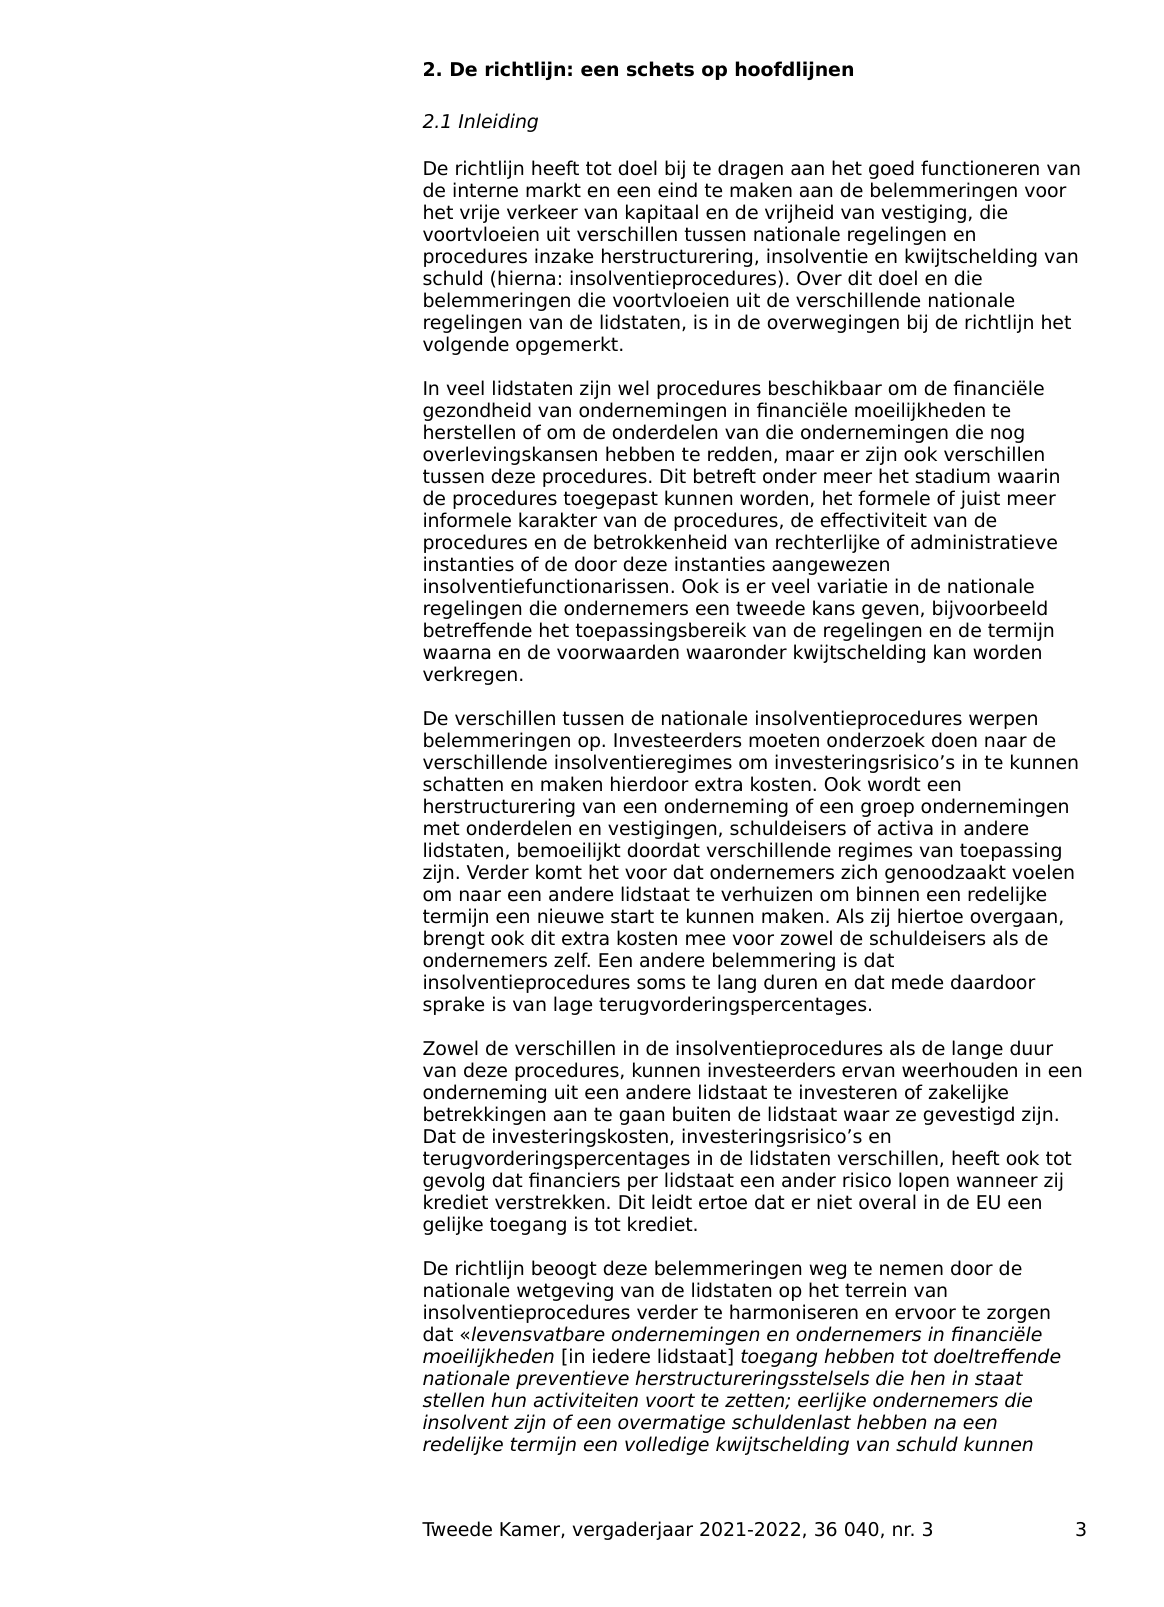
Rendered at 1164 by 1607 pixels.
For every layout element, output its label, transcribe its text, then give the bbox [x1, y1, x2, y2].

text De richtlijn heeft tot doel bij te dragen aan het goed functioneren van de interne markt en een eind te maken aan de belemmeringen voor het vrije verkeer van kapitaal en de vrijheid van vestiging, die voortvloeien uit verschillen tussen nationale regelingen en procedures inzake herstructurering, insolventie en kwijtschelding van schuld (hierna: insolventieprocedures). Over dit doel en die belemmeringen die voortvloeien uit de verschillende nationale regelingen van de lidstaten, is in de overwegingen bij de richtlijn het volgende opgemerkt. [422, 158, 1087, 356]
subtitle 2. De richtlijn: een schets op hoofdlijnen [422, 59, 1087, 81]
text In veel lidstaten zijn wel procedures beschikbaar om de financiële gezondheid van ondernemingen in financiële moeilijkheden te herstellen of om de onderdelen van die ondernemingen die nog overlevingskansen hebben te redden, maar er zijn ook verschillen tussen deze procedures. Dit betreft onder meer het stadium waarin de procedures toegepast kunnen worden, het formele of juist meer informele karakter van de procedures, de effectiviteit van de procedures en de betrokkenheid van rechterlijke of administratieve instanties of de door deze instanties aangewezen insolventiefunctionarissen. Ook is er veel variatie in de nationale regelingen die ondernemers een tweede kans geven, bijvoorbeeld betreffende het toepassingsbereik van de regelingen en de termijn waarna en de voorwaarden waaronder kwijtschelding kan worden verkregen. [422, 378, 1087, 686]
text Zowel de verschillen in de insolventieprocedures als de lange duur van deze procedures, kunnen investeerders ervan weerhouden in een onderneming uit een andere lidstaat te investeren of zakelijke betrekkingen aan te gaan buiten de lidstaat waar ze gevestigd zijn. Dat de investeringskosten, investeringsrisico’s en terugvorderingspercentages in de lidstaten verschillen, heeft ook tot gevolg dat financiers per lidstaat een ander risico lopen wanneer zij krediet verstrekken. Dit leidt ertoe dat er niet overal in de EU een gelijke toegang is tot krediet. [422, 1038, 1087, 1236]
text De verschillen tussen de nationale insolventieprocedures werpen belemmeringen op. Investeerders moeten onderzoek doen naar de verschillende insolventieregimes om investeringsrisico’s in te kunnen schatten en maken hierdoor extra kosten. Ook wordt een herstructurering van een onderneming of een groep ondernemingen met onderdelen en vestigingen, schuldeisers of activa in andere lidstaten, bemoeilijkt doordat verschillende regimes van toepassing zijn. Verder komt het voor dat ondernemers zich genoodzaakt voelen om naar een andere lidstaat te verhuizen om binnen een redelijke termijn een nieuwe start te kunnen maken. Als zij hiertoe overgaan, brengt ook dit extra kosten mee voor zowel de schuldeisers als de ondernemers zelf. Een andere belemmering is dat insolventieprocedures soms te lang duren en dat mede daardoor sprake is van lage terugvorderingspercentages. [422, 708, 1087, 1016]
text De richtlijn beoogt deze belemmeringen weg te nemen door de nationale wetgeving van de lidstaten op het terrein van insolventieprocedures verder te harmoniseren en ervoor te zorgen dat «levensvatbare ondernemingen en ondernemers in financiële moeilijkheden [in iedere lidstaat] toegang hebben tot doeltreffende nationale preventieve herstructureringsstelsels die hen in staat stellen hun activiteiten voort te zetten; eerlijke ondernemers die insolvent zijn of een overmatige schuldenlast hebben na een redelijke termijn een volledige kwijtschelding van schuld kunnen [422, 1258, 1087, 1456]
subtitle 2.1 Inleiding [422, 111, 1087, 133]
